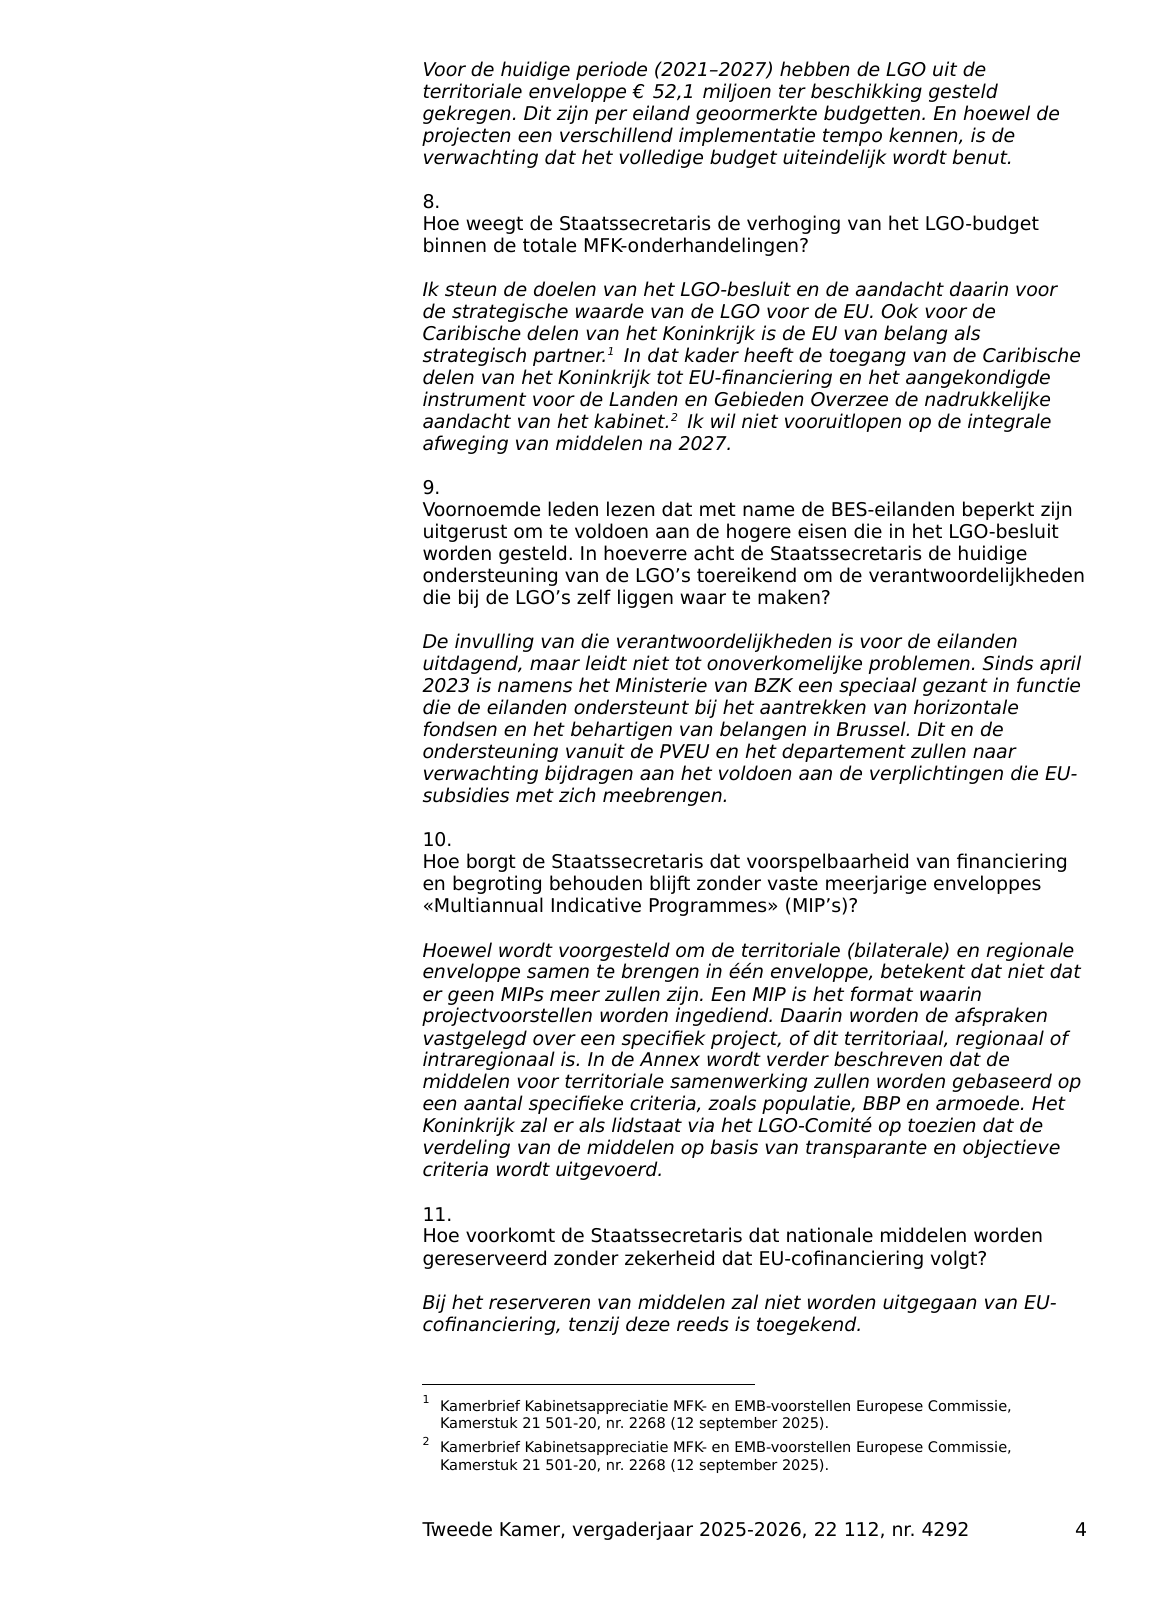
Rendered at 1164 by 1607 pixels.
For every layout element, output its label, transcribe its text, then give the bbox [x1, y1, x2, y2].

text 8. [422, 191, 1087, 213]
text Ik steun de doelen van het LGO-besluit en de aandacht daarin voor de strategische waarde van de LGO voor de EU. Ook voor de Caribische delen van het Koninkrijk is de EU van belang als strategisch partner. In dat kader heeft de toegang van de Caribische delen van het Koninkrijk tot EU-financiering en het aangekondigde instrument voor de Landen en Gebieden Overzee de nadrukkelijke aandacht van het kabinet. Ik wil niet vooruitlopen op de integrale afweging van middelen na 2027. [422, 279, 1087, 455]
text Kamerbrief Kabinetsappreciatie MFK- en EMB-voorstellen Europese Commissie, Kamerstuk 21 501-20, nr. 2268 (12 september 2025). [422, 1393, 1087, 1432]
text Voor de huidige periode (2021–2027) hebben de LGO uit de territoriale enveloppe € 52,1 miljoen ter beschikking gesteld gekregen. Dit zijn per eiland geoormerkte budgetten. En hoewel de projecten een verschillend implementatie tempo kennen, is de verwachting dat het volledige budget uiteindelijk wordt benut. [422, 59, 1087, 169]
text Hoe voorkomt de Staatssecretaris dat nationale middelen worden gereserveerd zonder zekerheid dat EU-cofinanciering volgt? [422, 1225, 1087, 1269]
text 11. [422, 1203, 1087, 1225]
text Hoe weegt de Staatssecretaris de verhoging van het LGO-budget binnen de totale MFK-onderhandelingen? [422, 213, 1087, 257]
text 10. [422, 829, 1087, 851]
text 9. [422, 477, 1087, 499]
text De invulling van die verantwoordelijkheden is voor de eilanden uitdagend, maar leidt niet tot onoverkomelijke problemen. Sinds april 2023 is namens het Ministerie van BZK een speciaal gezant in functie die de eilanden ondersteunt bij het aantrekken van horizontale fondsen en het behartigen van belangen in Brussel. Dit en de ondersteuning vanuit de PVEU en het departement zullen naar verwachting bijdragen aan het voldoen aan de verplichtingen die EU-subsidies met zich meebrengen. [422, 631, 1087, 807]
text Kamerbrief Kabinetsappreciatie MFK- en EMB-voorstellen Europese Commissie, Kamerstuk 21 501-20, nr. 2268 (12 september 2025). [422, 1435, 1087, 1474]
text Hoe borgt de Staatssecretaris dat voorspelbaarheid van financiering en begroting behouden blijft zonder vaste meerjarige enveloppes «Multiannual Indicative Programmes» (MIP’s)? [422, 851, 1087, 917]
text Voornoemde leden lezen dat met name de BES-eilanden beperkt zijn uitgerust om te voldoen aan de hogere eisen die in het LGO-besluit worden gesteld. In hoeverre acht de Staatssecretaris de huidige ondersteuning van de LGO’s toereikend om de verantwoordelijkheden die bij de LGO’s zelf liggen waar te maken? [422, 499, 1087, 609]
text Hoewel wordt voorgesteld om de territoriale (bilaterale) en regionale enveloppe samen te brengen in één enveloppe, betekent dat niet dat er geen MIPs meer zullen zijn. Een MIP is het format waarin projectvoorstellen worden ingediend. Daarin worden de afspraken vastgelegd over een specifiek project, of dit territoriaal, regionaal of intraregionaal is. In de Annex wordt verder beschreven dat de middelen voor territoriale samenwerking zullen worden gebaseerd op een aantal specifieke criteria, zoals populatie, BBP en armoede. Het Koninkrijk zal er als lidstaat via het LGO-Comité op toezien dat de verdeling van de middelen op basis van transparante en objectieve criteria wordt uitgevoerd. [422, 939, 1087, 1181]
text Bij het reserveren van middelen zal niet worden uitgegaan van EU-cofinanciering, tenzij deze reeds is toegekend. [422, 1292, 1087, 1336]
